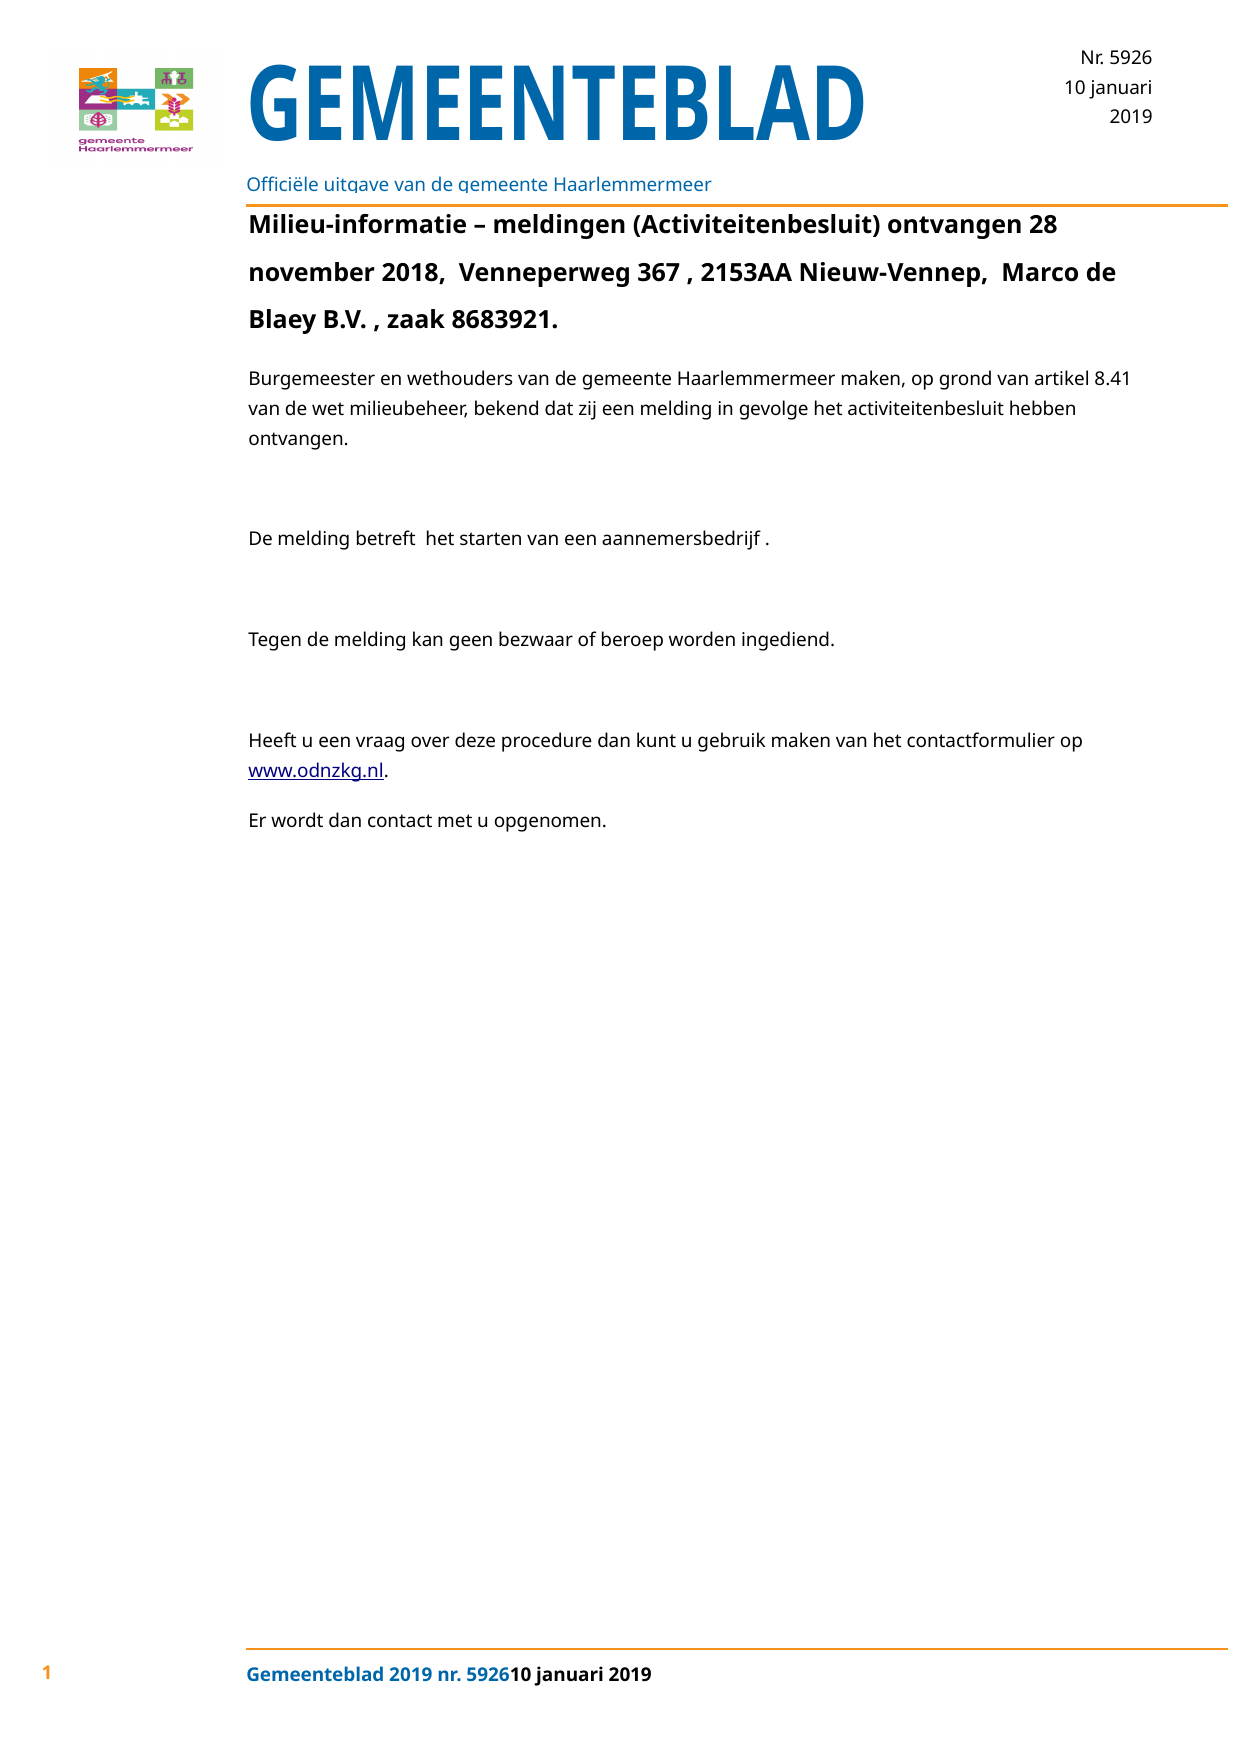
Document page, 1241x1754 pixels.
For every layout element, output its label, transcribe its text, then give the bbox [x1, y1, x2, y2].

text De melding betreft het starten van een aannemersbedrijf . [248, 526, 1152, 551]
text Milieu-informatie – meldingen (Activiteitenbesluit) ontvangen 28 november 2018, Venneperweg 367 , 2153AA Nieuw-Vennep, Marco de Blaey B.V. , zaak 8683921. [248, 207, 1152, 336]
picture [41, 47, 231, 172]
text Heeft u een vraag over deze procedure dan kunt u gebruik maken van het contactformulier op www.odnzkg.nl. [248, 727, 1152, 782]
text Er wordt dan contact met u opgenomen. [248, 807, 1152, 833]
text Burgemeester en wethouders van de gemeente Haarlemmermeer maken, op grond van artikel 8.41 van de wet milieubeheer, bekend dat zij een melding in gevolge het activiteitenbesluit hebben ontvangen. [248, 366, 1152, 450]
text Tegen de melding kan geen bezwaar of beroep worden ingediend. [248, 626, 1152, 652]
